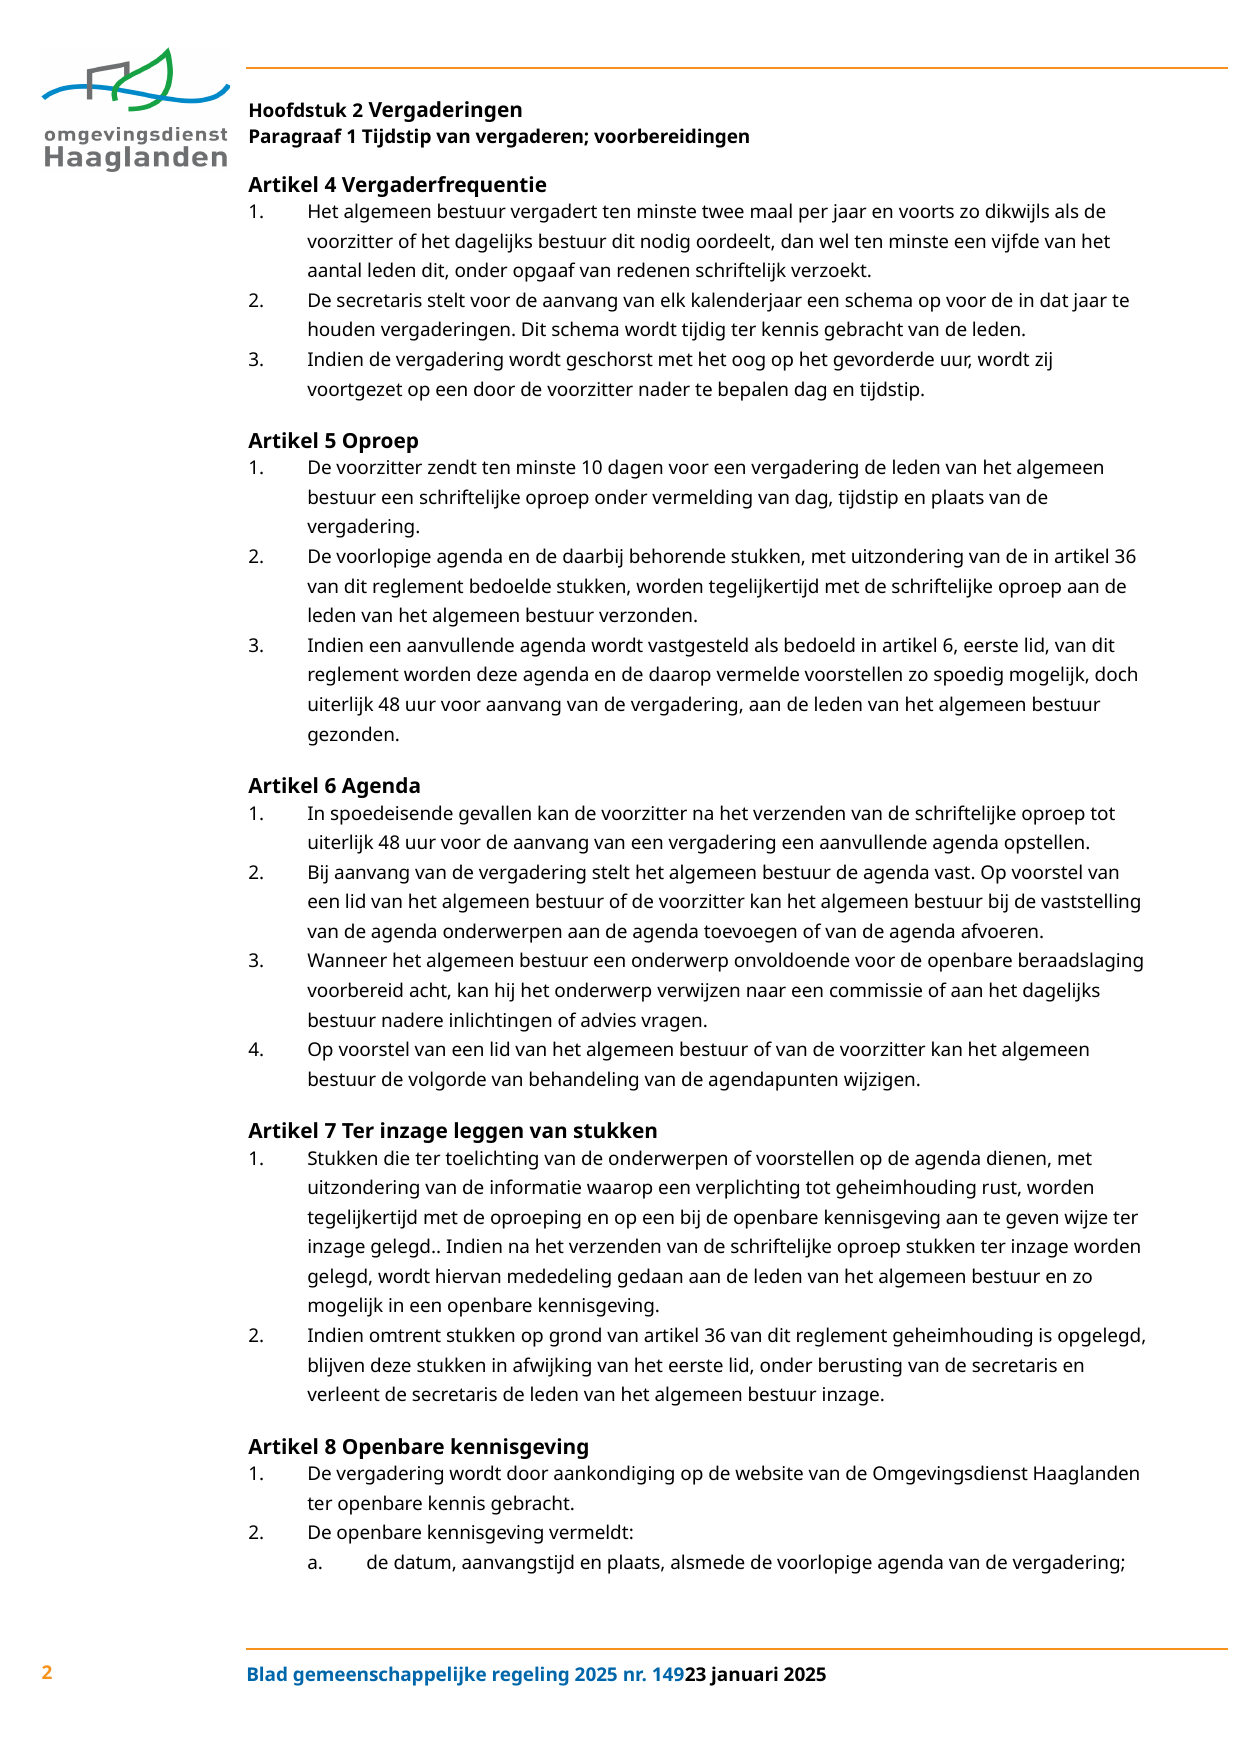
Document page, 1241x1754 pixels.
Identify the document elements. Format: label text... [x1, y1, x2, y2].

list De voorzitter zendt ten minste 10 dagen voor een vergadering de leden van het algemeen bestuur een schriftelijke oproep onder vermelding van dag, tijdstip en plaats van de vergadering. [248, 454, 1152, 539]
list Bij aanvang van de vergadering stelt het algemeen bestuur de agenda vast. Op voorstel van een lid van het algemeen bestuur of de voorzitter kan het algemeen bestuur bij de vaststelling van de agenda onderwerpen aan de agenda toevoegen of van de agenda afvoeren. [248, 859, 1152, 944]
list Wanneer het algemeen bestuur een onderwerp onvoldoende voor de openbare beraadslaging voorbereid acht, kan hij het onderwerp verwijzen naar een commissie of aan het dagelijks bestuur nadere inlichtingen of advies vragen. [248, 948, 1152, 1032]
text Artikel 4 Vergaderfrequentie [248, 170, 1152, 198]
list De secretaris stelt voor de aanvang van elk kalenderjaar een schema op voor de in dat jaar te houden vergaderingen. Dit schema wordt tijdig ter kennis gebracht van de leden. [248, 287, 1152, 342]
text Artikel 7 Ter inzage leggen van stukken [248, 1116, 1152, 1145]
list De voorlopige agenda en de daarbij behorende stukken, met uitzondering van de in artikel 36 van dit reglement bedoelde stukken, worden tegelijkertijd met de schriftelijke oproep aan de leden van het algemeen bestuur verzonden. [248, 543, 1152, 628]
list De vergadering wordt door aankondiging op de website van de Omgevingsdienst Haaglanden ter openbare kennis gebracht. [248, 1460, 1152, 1516]
text Artikel 8 Openbare kennisgeving [248, 1432, 1152, 1460]
text Artikel 5 Oproep [248, 426, 1152, 454]
list Indien een aanvullende agenda wordt vastgesteld als bedoeld in artikel 6, eerste lid, van dit reglement worden deze agenda en de daarop vermelde voorstellen zo spoedig mogelijk, doch uiterlijk 48 uur voor aanvang van de vergadering, aan de leden van het algemeen bestuur gezonden. [248, 632, 1152, 747]
text Paragraaf 1 Tijdstip van vergaderen; voorbereidingen [248, 123, 1152, 149]
list Op voorstel van een lid van het algemeen bestuur of van de voorzitter kan het algemeen bestuur de volgorde van behandeling van de agendapunten wijzigen. [248, 1036, 1152, 1092]
text Artikel 6 Agenda [248, 771, 1152, 800]
list Indien de vergadering wordt geschorst met het oog op het gevorderde uur, wordt zij voortgezet op een door de voorzitter nader te bepalen dag en tijdstip. [248, 346, 1152, 401]
list Stukken die ter toelichting van de onderwerpen of voorstellen op de agenda dienen, met uitzondering van de informatie waarop een verplichting tot geheimhouding rust, worden tegelijkertijd met de oproeping en op een bij de openbare kennisgeving aan te geven wijze ter inzage gelegd.. Indien na het verzenden van de schriftelijke oproep stukken ter inzage worden gelegd, wordt hiervan mededeling gedaan aan de leden van het algemeen bestuur en zo mogelijk in een openbare kennisgeving. [248, 1145, 1152, 1318]
picture [41, 47, 231, 172]
list Indien omtrent stukken op grond van artikel 36 van dit reglement geheimhouding is opgelegd, blijven deze stukken in afwijking van het eerste lid, onder berusting van de secretaris en verleent de secretaris de leden van het algemeen bestuur inzage. [248, 1322, 1152, 1407]
text Hoofdstuk 2 Vergaderingen [248, 95, 1152, 123]
list Het algemeen bestuur vergadert ten minste twee maal per jaar en voorts zo dikwijls als de voorzitter of het dagelijks bestuur dit nodig oordeelt, dan wel ten minste een vijfde van het aantal leden dit, onder opgaaf van redenen schriftelijk verzoekt. [248, 198, 1152, 283]
list De openbare kennisgeving vermeldt: [248, 1519, 1152, 1545]
list In spoedeisende gevallen kan de voorzitter na het verzenden van de schriftelijke oproep tot uiterlijk 48 uur voor de aanvang van een vergadering een aanvullende agenda opstellen. [248, 800, 1152, 855]
list de datum, aanvangstijd en plaats, alsmede de voorlopige agenda van de vergadering; [307, 1549, 1152, 1575]
